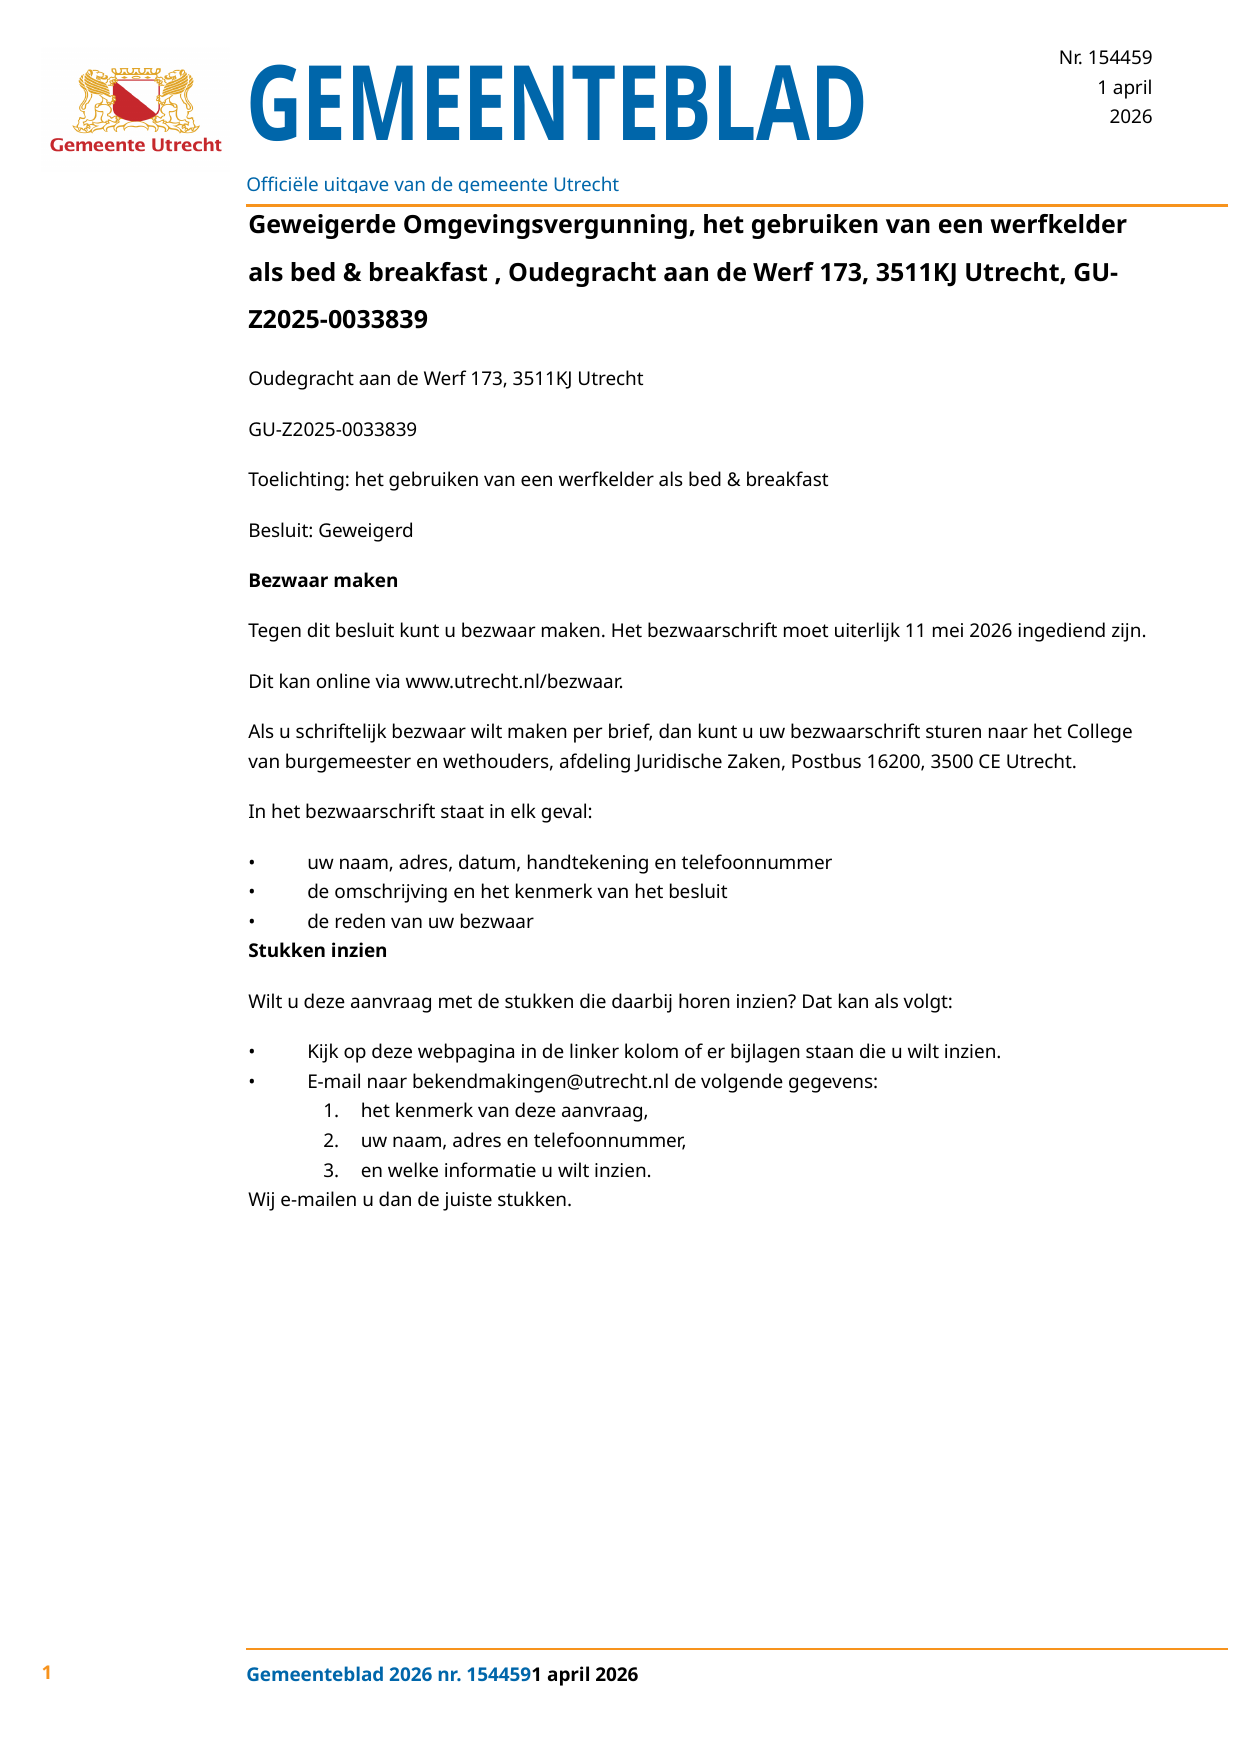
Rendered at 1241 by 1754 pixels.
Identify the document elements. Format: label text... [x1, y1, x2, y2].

text Geweigerde Omgevingsvergunning, het gebruiken van een werfkelder als bed & breakfast , Oudegracht aan de Werf 173, 3511KJ Utrecht, GU-Z2025-0033839 [248, 207, 1152, 336]
text Besluit: Geweigerd [248, 517, 1152, 542]
list E-mail naar bekendmakingen@utrecht.nl de volgende gegevens: [248, 1068, 1152, 1094]
text In het bezwaarschrift staat in elk geval: [248, 798, 1152, 824]
list uw naam, adres, datum, handtekening en telefoonnummer [248, 849, 1152, 874]
picture [41, 47, 231, 172]
text Bezwaar maken [248, 567, 1152, 593]
text Dit kan online via www.utrecht.nl/bezwaar. [248, 668, 1152, 694]
list Kijk op deze webpagina in de linker kolom of er bijlagen staan die u wilt inzien. [248, 1038, 1152, 1064]
text Toelichting: het gebruiken van een werfkelder als bed & breakfast [248, 466, 1152, 492]
text Wilt u deze aanvraag met de stukken die daarbij horen inzien? Dat kan als volgt: [248, 988, 1152, 1014]
list de omschrijving en het kenmerk van het besluit [248, 878, 1152, 904]
text Stukken inzien [248, 938, 1152, 963]
list de reden van uw bezwaar [248, 908, 1152, 934]
text Als u schriftelijk bezwaar wilt maken per brief, dan kunt u uw bezwaarschrift sturen naar het College van burgemeester en wethouders, afdeling Juridische Zaken, Postbus 16200, 3500 CE Utrecht. [248, 718, 1152, 774]
text Tegen dit besluit kunt u bezwaar maken. Het bezwaarschrift moet uiterlijk 11 mei 2026 ingediend zijn. [248, 618, 1152, 643]
text Wij e-mailen u dan de juiste stukken. [248, 1186, 1152, 1212]
text Oudegracht aan de Werf 173, 3511KJ Utrecht [248, 366, 1152, 391]
list uw naam, adres en telefoonnummer, [323, 1127, 1152, 1153]
list het kenmerk van deze aanvraag, [323, 1098, 1152, 1123]
list en welke informatie u wilt inzien. [323, 1157, 1152, 1182]
text GU-Z2025-0033839 [248, 416, 1152, 442]
